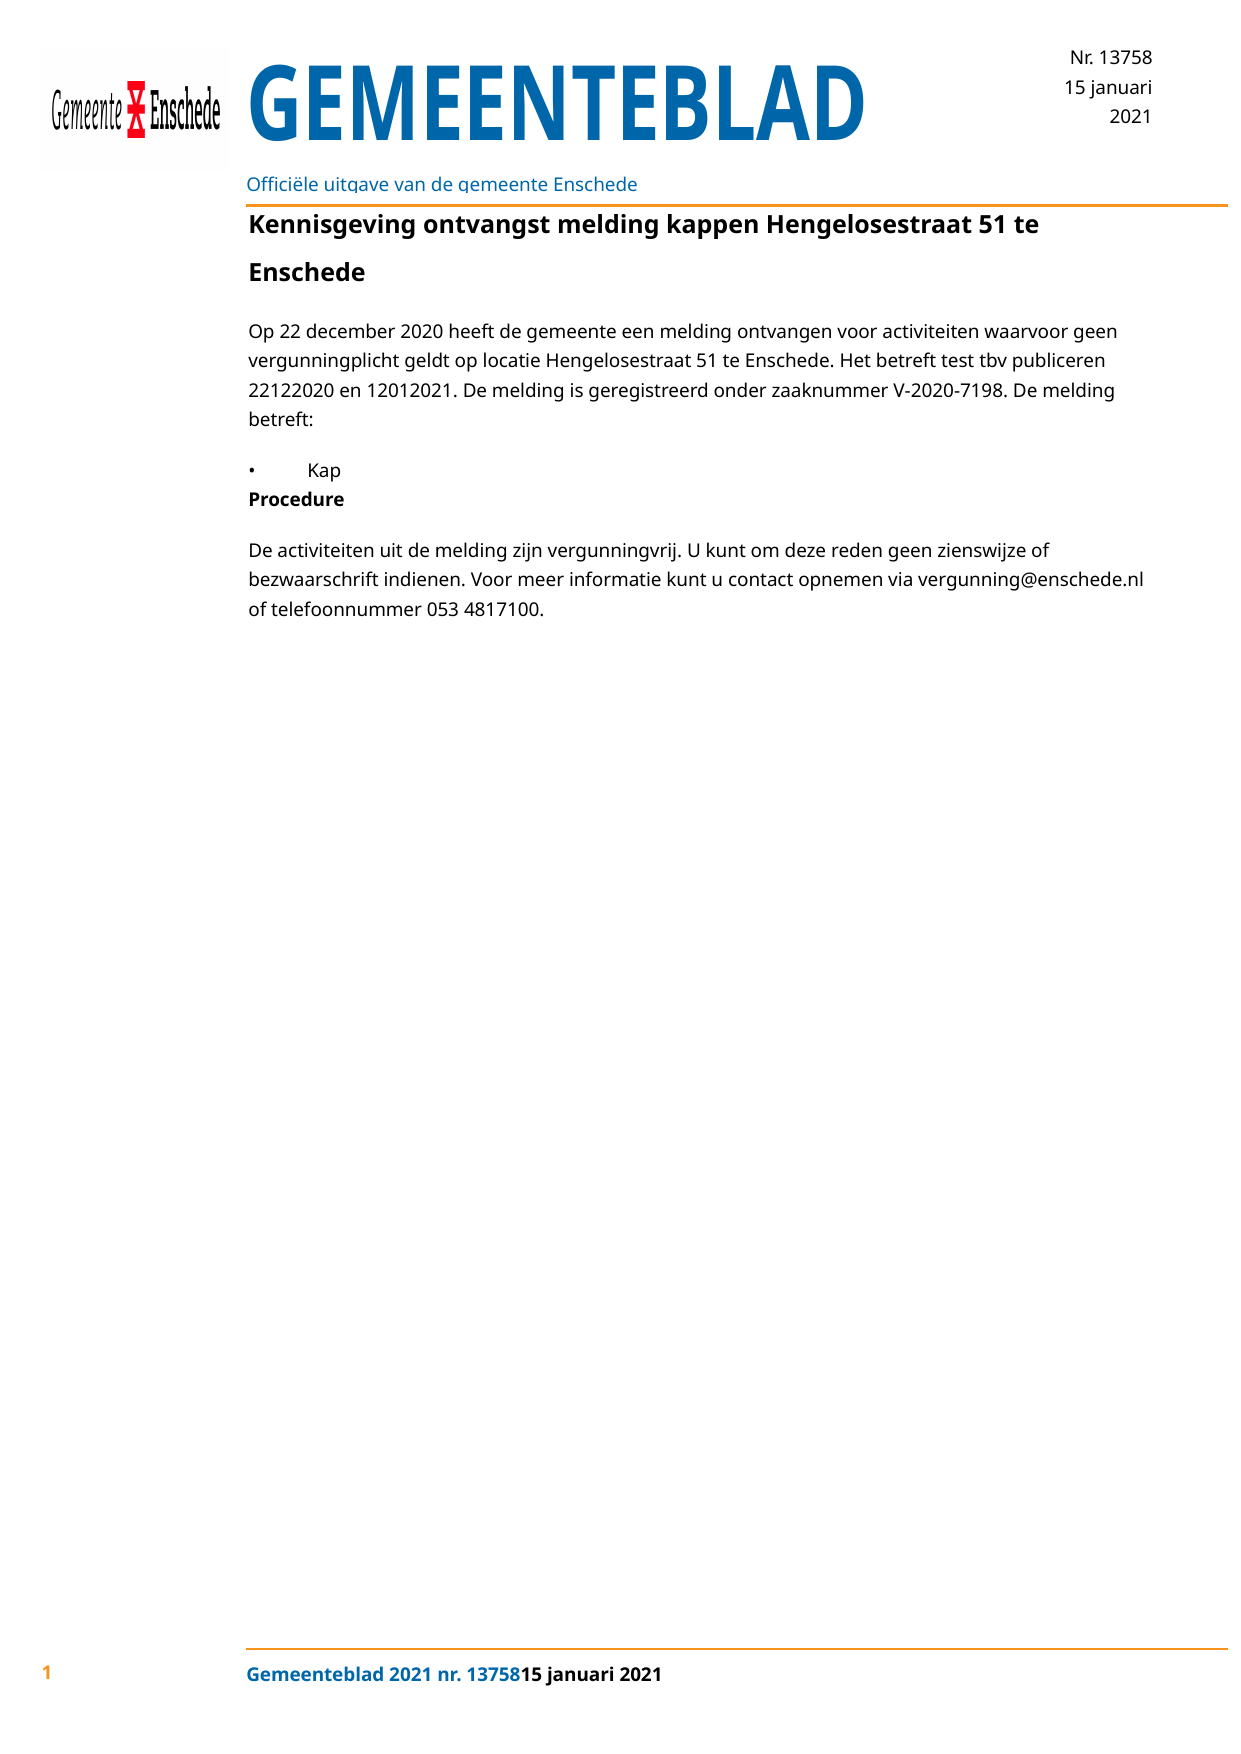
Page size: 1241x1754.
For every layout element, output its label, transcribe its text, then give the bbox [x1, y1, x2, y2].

text De activiteiten uit de melding zijn vergunningvrij. U kunt om deze reden geen zienswijze of bezwaarschrift indienen. Voor meer informatie kunt u contact opnemen via vergunning@enschede.nl of telefoonnummer 053 4817100. [248, 537, 1152, 622]
picture [41, 47, 231, 172]
text Kennisgeving ontvangst melding kappen Hengelosestraat 51 te Enschede [248, 207, 1152, 288]
text Procedure [248, 487, 1152, 512]
list Kap [248, 457, 1152, 483]
text Op 22 december 2020 heeft de gemeente een melding ontvangen voor activiteiten waarvoor geen vergunningplicht geldt op locatie Hengelosestraat 51 te Enschede. Het betreft test tbv publiceren 22122020 en 12012021. De melding is geregistreerd onder zaaknummer V-2020-7198. De melding betreft: [248, 318, 1152, 432]
